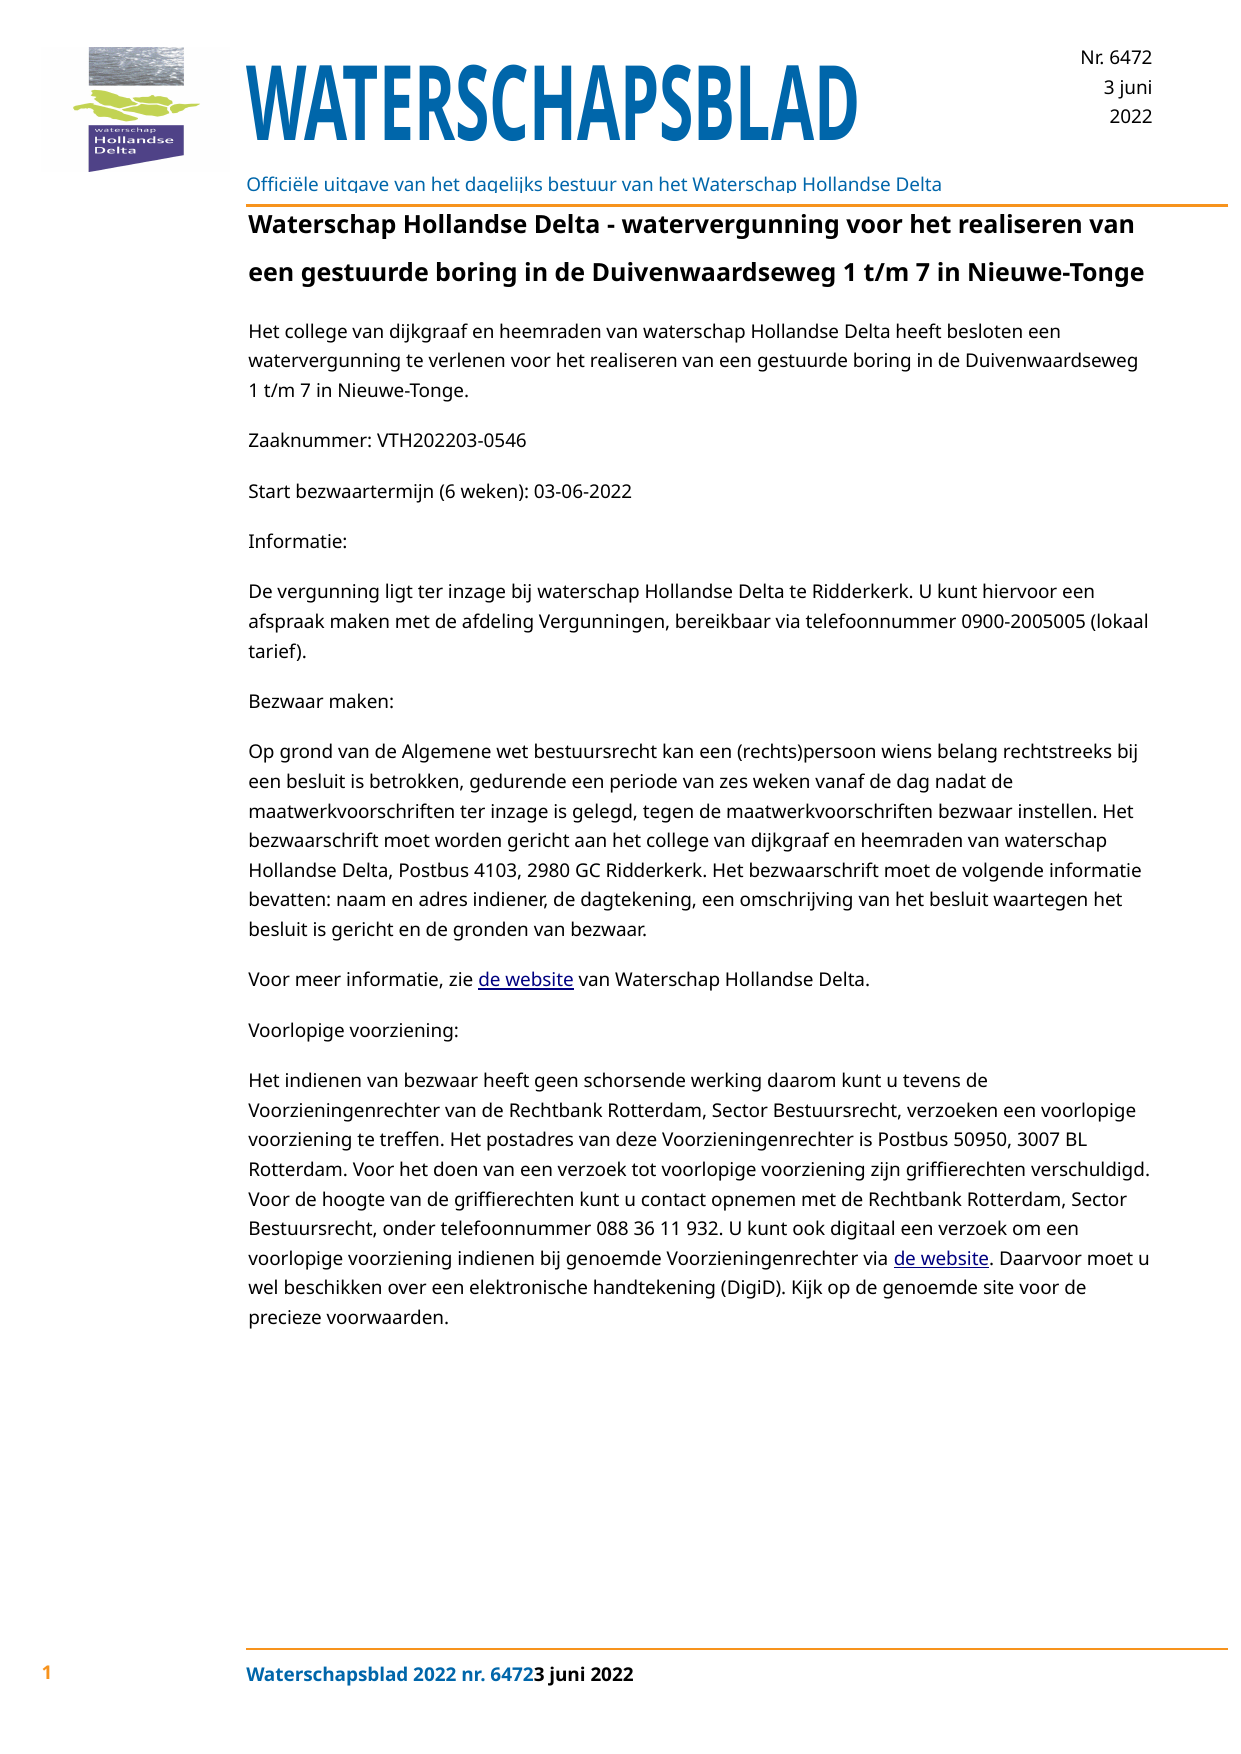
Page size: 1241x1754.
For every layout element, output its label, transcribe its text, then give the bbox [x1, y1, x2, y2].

text Voor meer informatie, zie de website van Waterschap Hollandse Delta. [248, 967, 1152, 992]
text Start bezwaartermijn (6 weken): 03-06-2022 [248, 478, 1152, 504]
text Waterschap Hollandse Delta - watervergunning voor het realiseren van een gestuurde boring in de Duivenwaardseweg 1 t/m 7 in Nieuwe-Tonge [248, 207, 1152, 288]
text De vergunning ligt ter inzage bij waterschap Hollandse Delta te Ridderkerk. U kunt hiervoor een afspraak maken met de afdeling Vergunningen, bereikbaar via telefoonnummer 0900-2005005 (lokaal tarief). [248, 579, 1152, 664]
text Voorlopige voorziening: [248, 1017, 1152, 1043]
text Informatie: [248, 528, 1152, 554]
text Bezwaar maken: [248, 688, 1152, 714]
text Het college van dijkgraaf en heemraden van waterschap Hollandse Delta heeft besloten een watervergunning te verlenen voor het realiseren van een gestuurde boring in de Duivenwaardseweg 1 t/m 7 in Nieuwe-Tonge. [248, 318, 1152, 403]
text Op grond van de Algemene wet bestuursrecht kan een (rechts)persoon wiens belang rechtstreeks bij een besluit is betrokken, gedurende een periode van zes weken vanaf de dag nadat de maatwerkvoorschriften ter inzage is gelegd, tegen de maatwerkvoorschriften bezwaar instellen. Het bezwaarschrift moet worden gericht aan het college van dijkgraaf en heemraden van waterschap Hollandse Delta, Postbus 4103, 2980 GC Ridderkerk. Het bezwaarschrift moet de volgende informatie bevatten: naam en adres indiener, de dagtekening, een omschrijving van het besluit waartegen het besluit is gericht en de gronden van bezwaar. [248, 739, 1152, 942]
picture [41, 47, 231, 172]
text Het indienen van bezwaar heeft geen schorsende werking daarom kunt u tevens de Voorzieningenrechter van de Rechtbank Rotterdam, Sector Bestuursrecht, verzoeken een voorlopige voorziening te treffen. Het postadres van deze Voorzieningenrechter is Postbus 50950, 3007 BL Rotterdam. Voor het doen van een verzoek tot voorlopige voorziening zijn griffierechten verschuldigd. Voor de hoogte van de griffierechten kunt u contact opnemen met de Rechtbank Rotterdam, Sector Bestuursrecht, onder telefoonnummer 088 36 11 932. U kunt ook digitaal een verzoek om een voorlopige voorziening indienen bij genoemde Voorzieningenrechter via de website. Daarvoor moet u wel beschikken over een elektronische handtekening (DigiD). Kijk op de genoemde site voor de precieze voorwaarden. [248, 1067, 1152, 1330]
text Zaaknummer: VTH202203-0546 [248, 427, 1152, 453]
